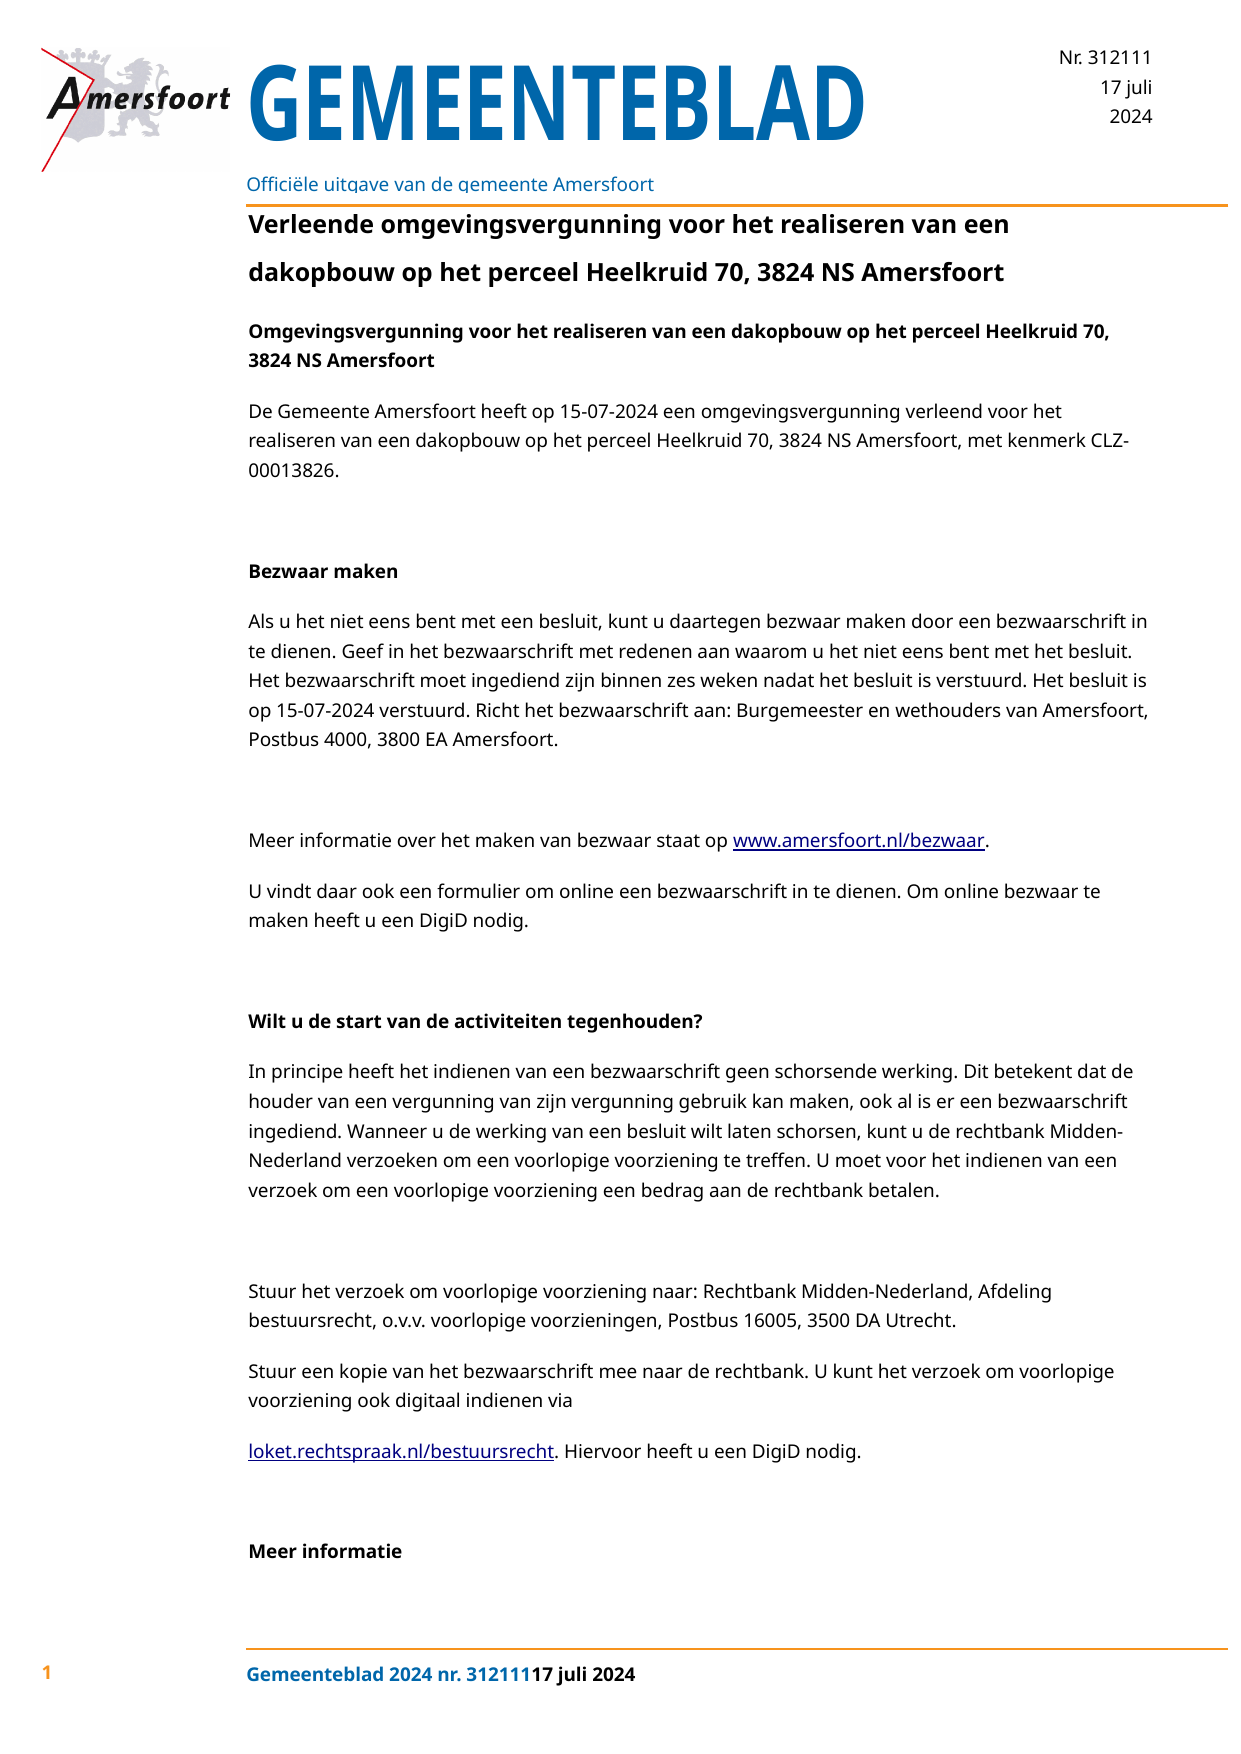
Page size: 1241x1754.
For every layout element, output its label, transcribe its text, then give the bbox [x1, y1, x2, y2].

text Als u het niet eens bent met een besluit, kunt u daartegen bezwaar maken door een bezwaarschrift in te dienen. Geef in het bezwaarschrift met redenen aan waarom u het niet eens bent met het besluit. Het bezwaarschrift moet ingediend zijn binnen zes weken nadat het besluit is verstuurd. Het besluit is op 15-07-2024 verstuurd. Richt het bezwaarschrift aan: Burgemeester en wethouders van Amersfoort, Postbus 4000, 3800 EA Amersfoort. [248, 608, 1152, 752]
text U vindt daar ook een formulier om online een bezwaarschrift in te dienen. Om online bezwaar te maken heeft u een DigiD nodig. [248, 878, 1152, 933]
picture [41, 47, 231, 172]
text loket.rechtspraak.nl/bestuursrecht. Hiervoor heeft u een DigiD nodig. [248, 1438, 1152, 1464]
text In principe heeft het indienen van een bezwaarschrift geen schorsende werking. Dit betekent dat de houder van een vergunning van zijn vergunning gebruik kan maken, ook al is er een bezwaarschrift ingediend. Wanneer u de werking van een besluit wilt laten schorsen, kunt u de rechtbank Midden-Nederland verzoeken om een voorlopige voorziening te treffen. U moet voor het indienen van een verzoek om een voorlopige voorziening een bedrag aan de rechtbank betalen. [248, 1059, 1152, 1203]
text Stuur het verzoek om voorlopige voorziening naar: Rechtbank Midden-Nederland, Afdeling bestuursrecht, o.v.v. voorlopige voorzieningen, Postbus 16005, 3500 DA Utrecht. [248, 1278, 1152, 1333]
text Bezwaar maken [248, 558, 1152, 584]
text Verleende omgevingsvergunning voor het realiseren van een dakopbouw op het perceel Heelkruid 70, 3824 NS Amersfoort [248, 207, 1152, 288]
text Wilt u de start van de activiteiten tegenhouden? [248, 1008, 1152, 1034]
text Omgevingsvergunning voor het realiseren van een dakopbouw op het perceel Heelkruid 70, 3824 NS Amersfoort [248, 318, 1152, 373]
text Meer informatie [248, 1539, 1152, 1564]
text De Gemeente Amersfoort heeft op 15-07-2024 een omgevingsvergunning verleend voor het realiseren van een dakopbouw op het perceel Heelkruid 70, 3824 NS Amersfoort, met kenmerk CLZ-00013826. [248, 398, 1152, 483]
text Stuur een kopie van het bezwaarschrift mee naar de rechtbank. U kunt het verzoek om voorlopige voorziening ook digitaal indienen via [248, 1358, 1152, 1413]
text Meer informatie over het maken van bezwaar staat op www.amersfoort.nl/bezwaar. [248, 827, 1152, 853]
